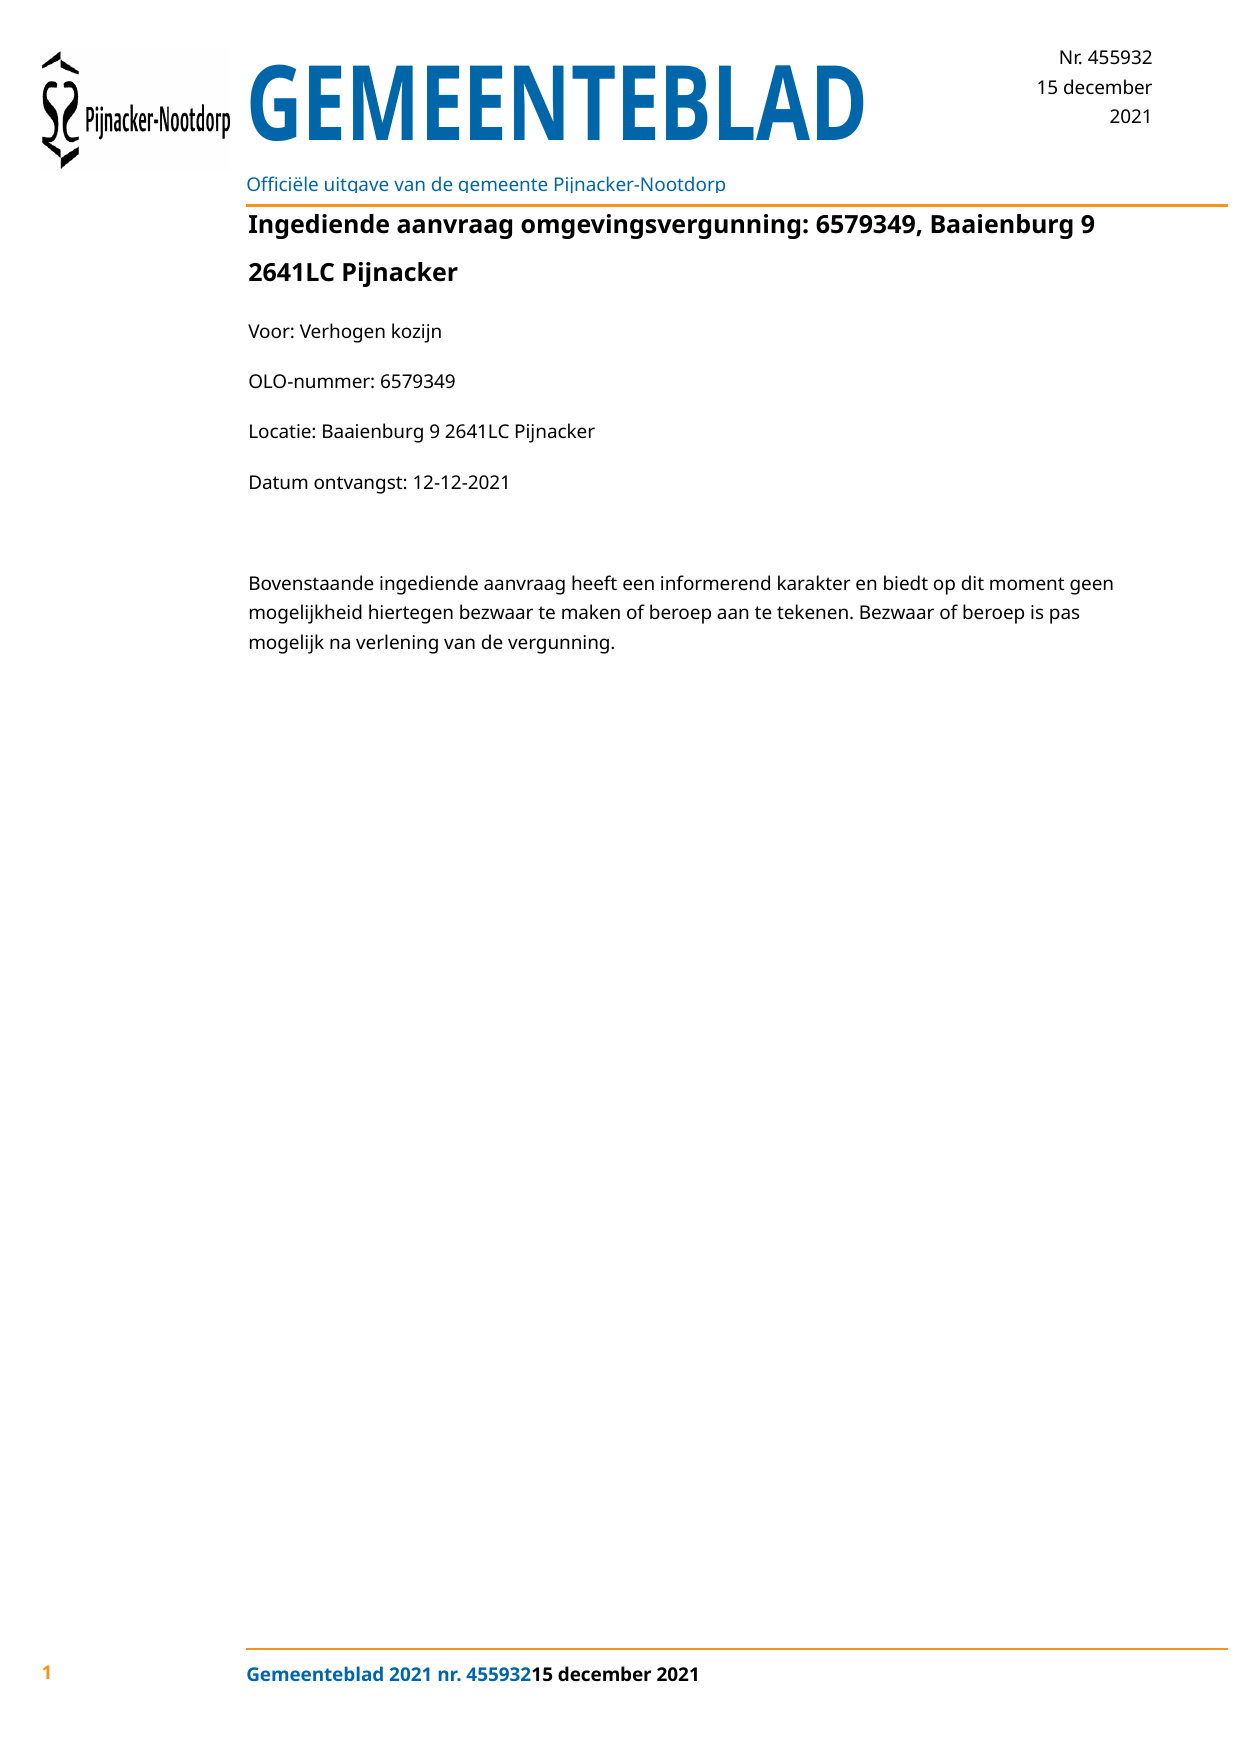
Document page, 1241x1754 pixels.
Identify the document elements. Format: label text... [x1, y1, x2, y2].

text Locatie: Baaienburg 9 2641LC Pijnacker [248, 419, 1152, 444]
text Datum ontvangst: 12-12-2021 [248, 469, 1152, 495]
text OLO-nummer: 6579349 [248, 368, 1152, 394]
picture [41, 47, 231, 172]
text Ingediende aanvraag omgevingsvergunning: 6579349, Baaienburg 9 2641LC Pijnacker [248, 207, 1152, 288]
text Bovenstaande ingediende aanvraag heeft een informerend karakter en biedt op dit moment geen mogelijkheid hiertegen bezwaar te maken of beroep aan te tekenen. Bezwaar of beroep is pas mogelijk na verlening van de vergunning. [248, 570, 1152, 655]
text Voor: Verhogen kozijn [248, 318, 1152, 344]
